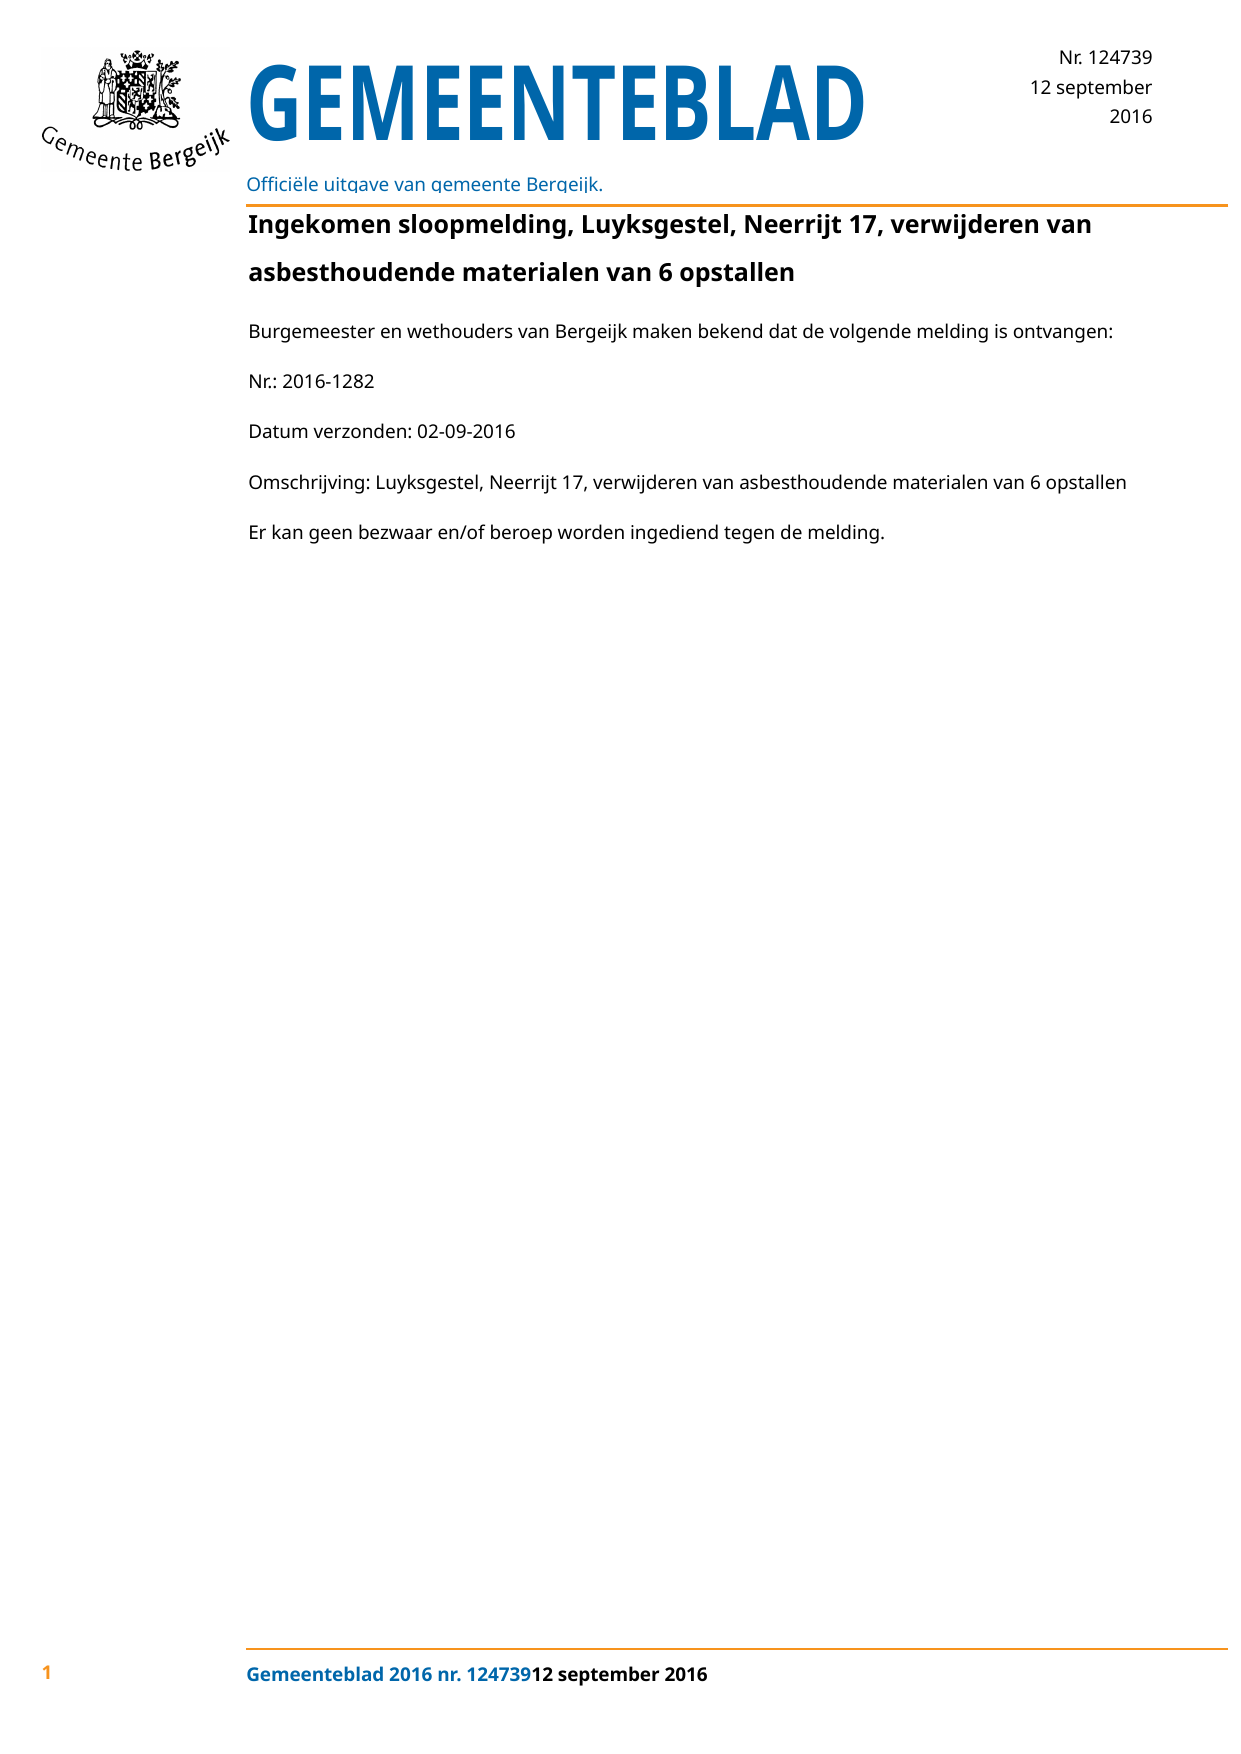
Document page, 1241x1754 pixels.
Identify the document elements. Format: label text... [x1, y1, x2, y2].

picture [41, 47, 231, 172]
text Burgemeester en wethouders van Bergeijk maken bekend dat de volgende melding is ontvangen: [248, 318, 1152, 344]
text Omschrijving: Luyksgestel, Neerrijt 17, verwijderen van asbesthoudende materialen van 6 opstallen [248, 469, 1152, 495]
text Nr.: 2016-1282 [248, 368, 1152, 394]
text Er kan geen bezwaar en/of beroep worden ingediend tegen de melding. [248, 519, 1152, 545]
text Datum verzonden: 02-09-2016 [248, 419, 1152, 444]
text Ingekomen sloopmelding, Luyksgestel, Neerrijt 17, verwijderen van asbesthoudende materialen van 6 opstallen [248, 207, 1152, 288]
